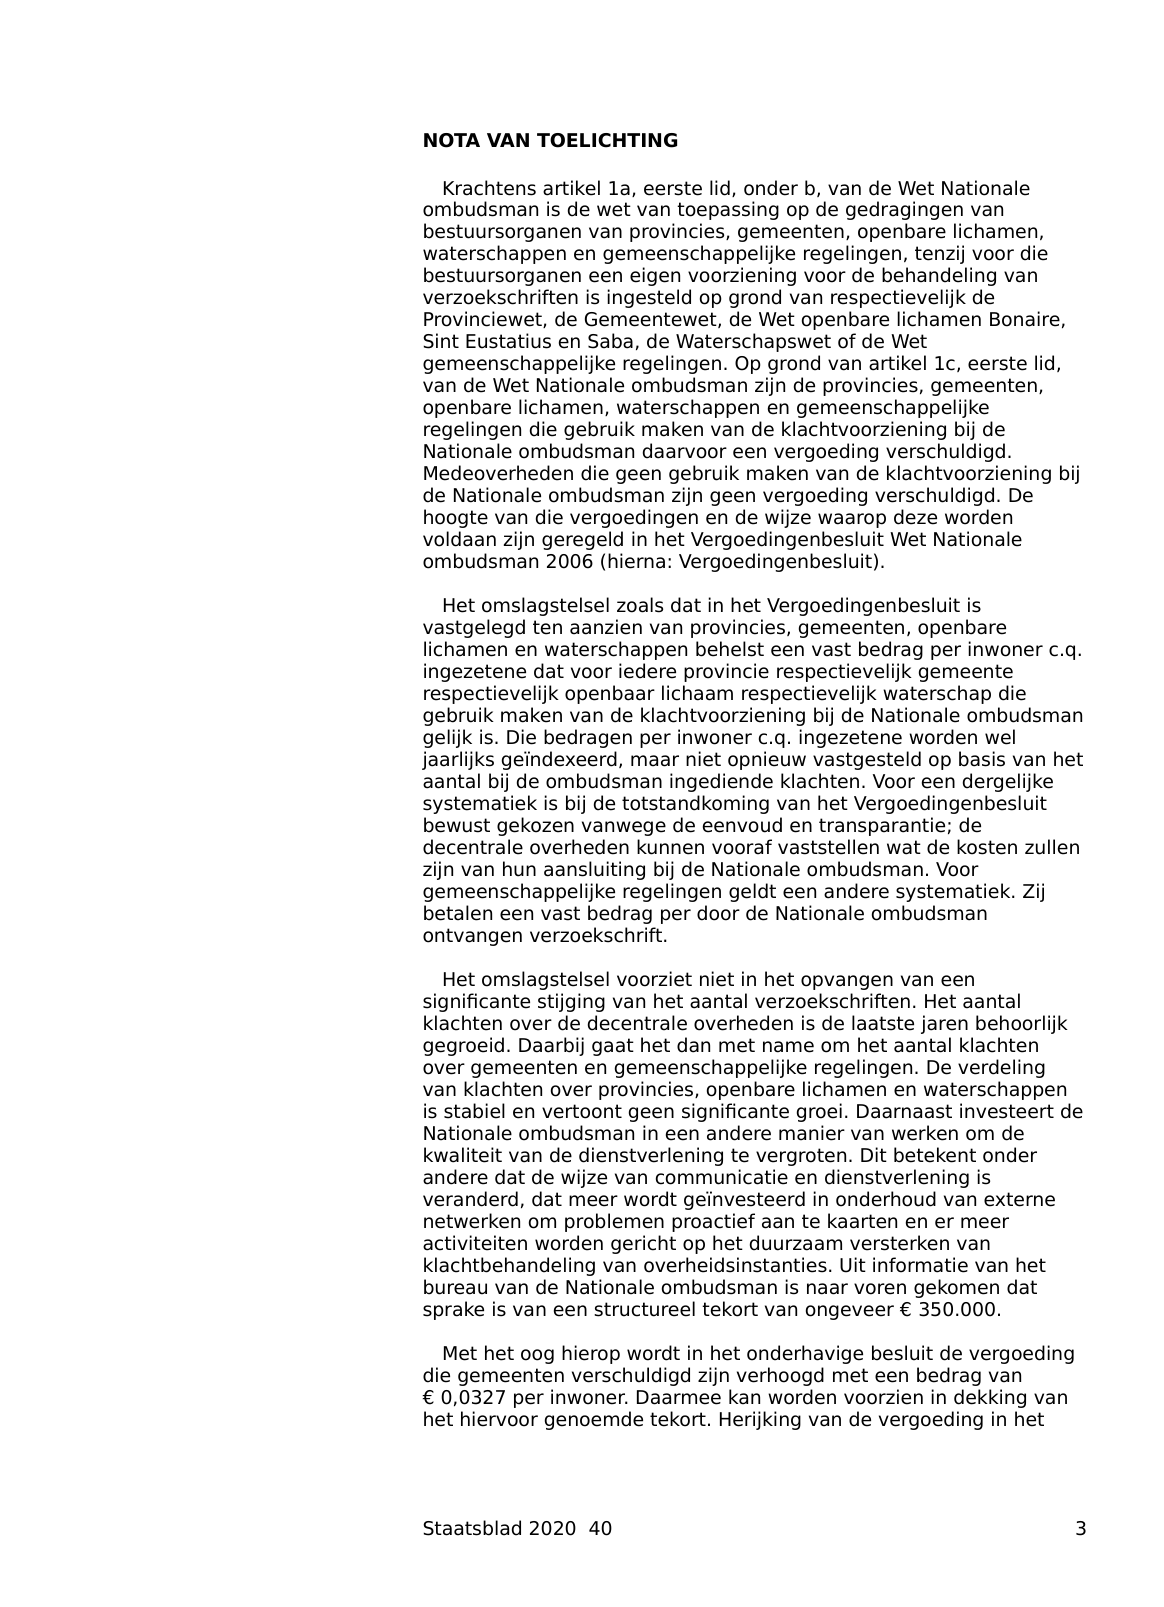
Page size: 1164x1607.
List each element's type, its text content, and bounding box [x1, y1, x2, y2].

text Krachtens artikel 1a, eerste lid, onder b, van de Wet Nationale ombudsman is de wet van toepassing op de gedragingen van bestuursorganen van provincies, gemeenten, openbare lichamen, waterschappen en gemeenschappelijke regelingen, tenzij voor die bestuursorganen een eigen voorziening voor de behandeling van verzoekschriften is ingesteld op grond van respectievelijk de Provinciewet, de Gemeentewet, de Wet openbare lichamen Bonaire, Sint Eustatius en Saba, de Waterschapswet of de Wet gemeenschappelijke regelingen. Op grond van artikel 1c, eerste lid, van de Wet Nationale ombudsman zijn de provincies, gemeenten, openbare lichamen, waterschappen en gemeenschappelijke regelingen die gebruik maken van de klachtvoorziening bij de Nationale ombudsman daarvoor een vergoeding verschuldigd. Medeoverheden die geen gebruik maken van de klachtvoorziening bij de Nationale ombudsman zijn geen vergoeding verschuldigd. De hoogte van die vergoedingen en de wijze waarop deze worden voldaan zijn geregeld in het Vergoedingenbesluit Wet Nationale ombudsman 2006 (hierna: Vergoedingenbesluit). [422, 177, 1087, 573]
text Met het oog hierop wordt in het onderhavige besluit de vergoeding die gemeenten verschuldigd zijn verhoogd met een bedrag van € 0,0327 per inwoner. Daarmee kan worden voorzien in dekking van het hiervoor genoemde tekort. Herijking van de vergoeding in het [422, 1343, 1087, 1431]
text Het omslagstelsel zoals dat in het Vergoedingenbesluit is vastgelegd ten aanzien van provincies, gemeenten, openbare lichamen en waterschappen behelst een vast bedrag per inwoner c.q. ingezetene dat voor iedere provincie respectievelijk gemeente respectievelijk openbaar lichaam respectievelijk waterschap die gebruik maken van de klachtvoorziening bij de Nationale ombudsman gelijk is. Die bedragen per inwoner c.q. ingezetene worden wel jaarlijks geïndexeerd, maar niet opnieuw vastgesteld op basis van het aantal bij de ombudsman ingediende klachten. Voor een dergelijke systematiek is bij de totstandkoming van het Vergoedingenbesluit bewust gekozen vanwege de eenvoud en transparantie; de decentrale overheden kunnen vooraf vaststellen wat de kosten zullen zijn van hun aansluiting bij de Nationale ombudsman. Voor gemeenschappelijke regelingen geldt een andere systematiek. Zij betalen een vast bedrag per door de Nationale ombudsman ontvangen verzoekschrift. [422, 595, 1087, 947]
text Het omslagstelsel voorziet niet in het opvangen van een significante stijging van het aantal verzoekschriften. Het aantal klachten over de decentrale overheden is de laatste jaren behoorlijk gegroeid. Daarbij gaat het dan met name om het aantal klachten over gemeenten en gemeenschappelijke regelingen. De verdeling van klachten over provincies, openbare lichamen en waterschappen is stabiel en vertoont geen significante groei. Daarnaast investeert de Nationale ombudsman in een andere manier van werken om de kwaliteit van de dienstverlening te vergroten. Dit betekent onder andere dat de wijze van communicatie en dienstverlening is veranderd, dat meer wordt geïnvesteerd in onderhoud van externe netwerken om problemen proactief aan te kaarten en er meer activiteiten worden gericht op het duurzaam versterken van klachtbehandeling van overheidsinstanties. Uit informatie van het bureau van de Nationale ombudsman is naar voren gekomen dat sprake is van een structureel tekort van ongeveer € 350.000. [422, 969, 1087, 1321]
subtitle NOTA VAN TOELICHTING [422, 130, 1087, 152]
